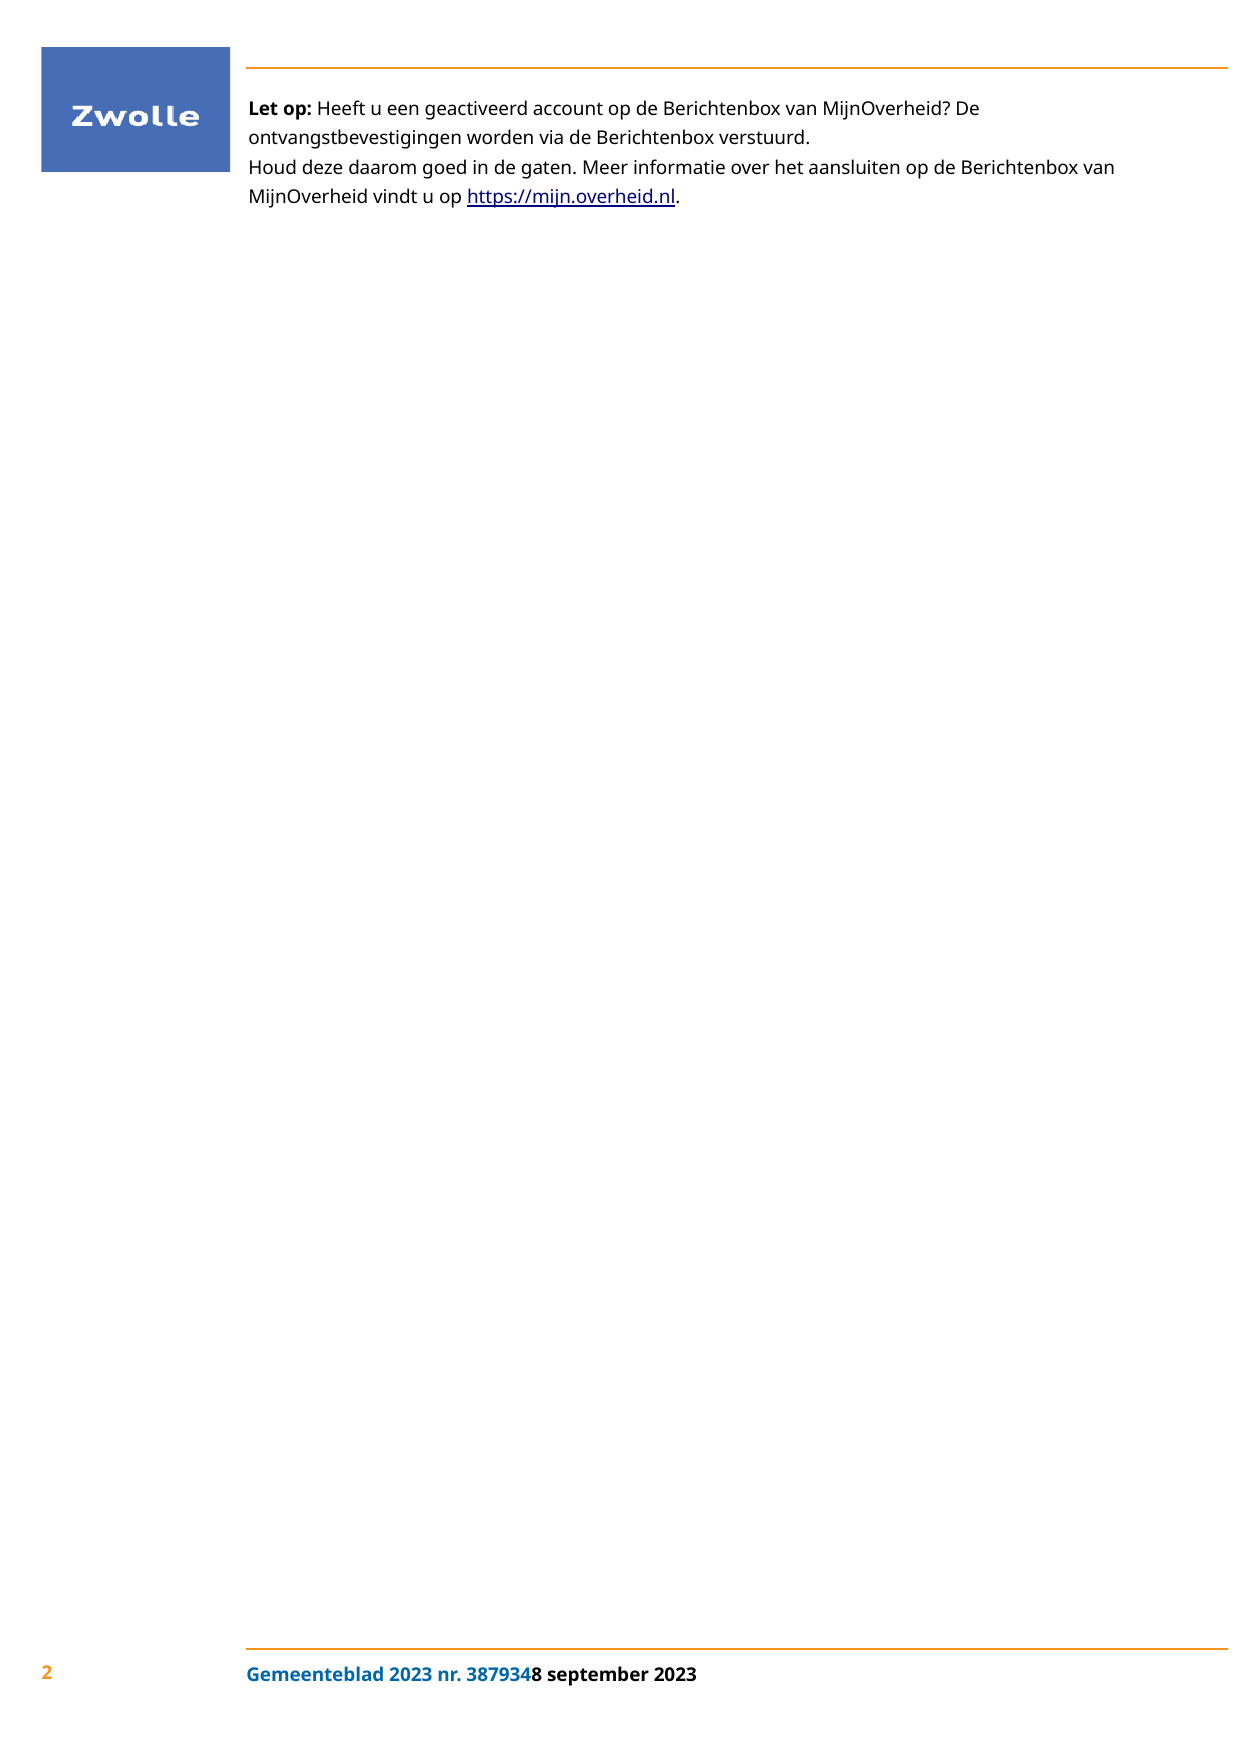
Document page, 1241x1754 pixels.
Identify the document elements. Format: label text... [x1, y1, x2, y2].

text Houd deze daarom goed in de gaten. Meer informatie over het aansluiten op de Berichtenbox van MijnOverheid vindt u op https://mijn.overheid.nl. [248, 154, 1152, 209]
text Let op: Heeft u een geactiveerd account op de Berichtenbox van MijnOverheid? De ontvangstbevestigingen worden via de Berichtenbox verstuurd. [248, 95, 1152, 150]
picture [41, 47, 231, 172]
